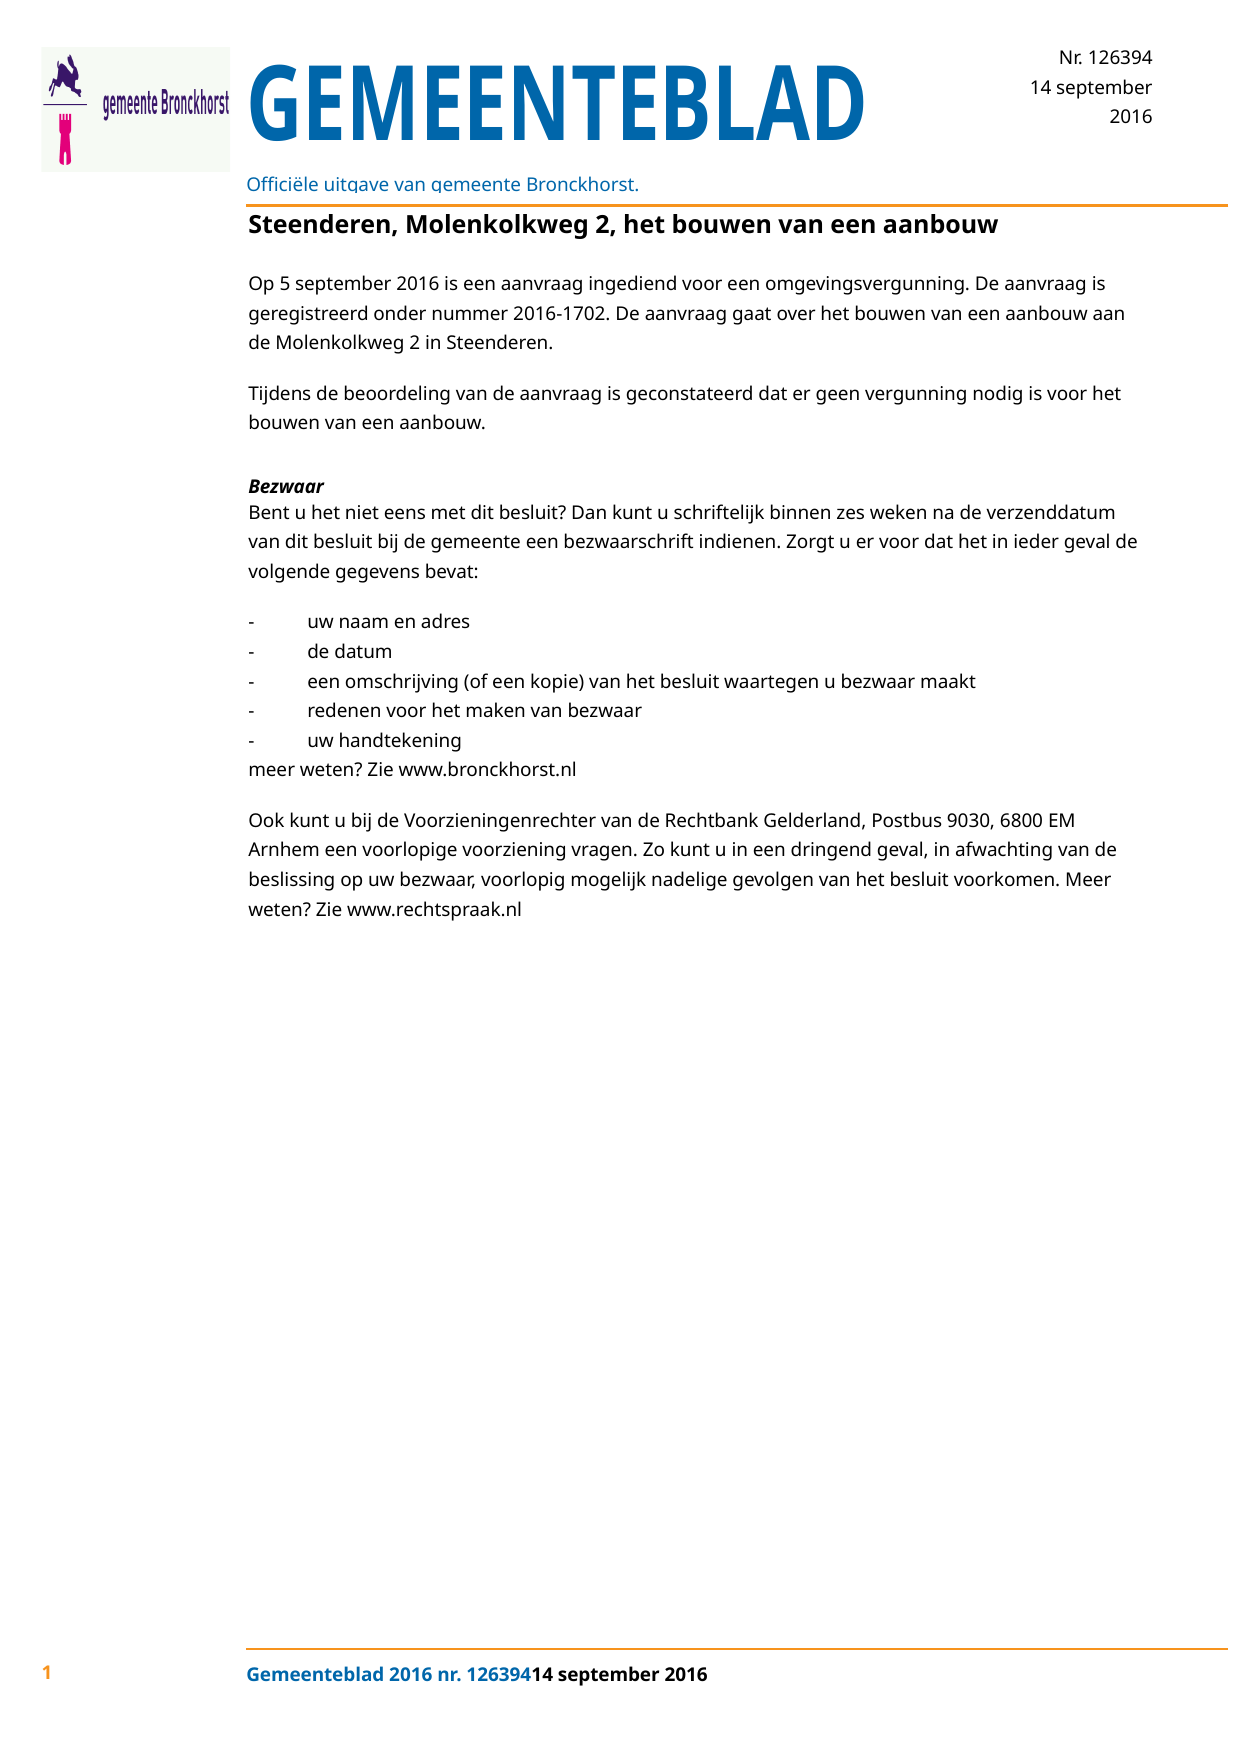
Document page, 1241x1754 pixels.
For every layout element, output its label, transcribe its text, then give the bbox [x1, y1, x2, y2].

text Bent u het niet eens met dit besluit? Dan kunt u schriftelijk binnen zes weken na de verzenddatum van dit besluit bij de gemeente een bezwaarschrift indienen. Zorgt u er voor dat het in ieder geval de volgende gegevens bevat: [248, 499, 1152, 584]
list redenen voor het maken van bezwaar [248, 697, 1152, 723]
text Bezwaar [248, 473, 1152, 499]
text Tijdens de beoordeling van de aanvraag is geconstateerd dat er geen vergunning nodig is voor het bouwen van een aanbouw. [248, 380, 1152, 435]
text Steenderen, Molenkolkweg 2, het bouwen van een aanbouw [248, 207, 1152, 241]
list uw naam en adres [248, 609, 1152, 634]
list de datum [248, 638, 1152, 664]
text meer weten? Zie www.bronckhorst.nl [248, 757, 1152, 782]
list een omschrijving (of een kopie) van het besluit waartegen u bezwaar maakt [248, 668, 1152, 694]
text Op 5 september 2016 is een aanvraag ingediend voor een omgevingsvergunning. De aanvraag is geregistreerd onder nummer 2016-1702. De aanvraag gaat over het bouwen van een aanbouw aan de Molenkolkweg 2 in Steenderen. [248, 270, 1152, 355]
text Ook kunt u bij de Voorzieningenrechter van de Rechtbank Gelderland, Postbus 9030, 6800 EM Arnhem een voorlopige voorziening vragen. Zo kunt u in een dringend geval, in afwachting van de beslissing op uw bezwaar, voorlopig mogelijk nadelige gevolgen van het besluit voorkomen. Meer weten? Zie www.rechtspraak.nl [248, 807, 1152, 922]
picture [41, 47, 231, 172]
list uw handtekening [248, 727, 1152, 753]
